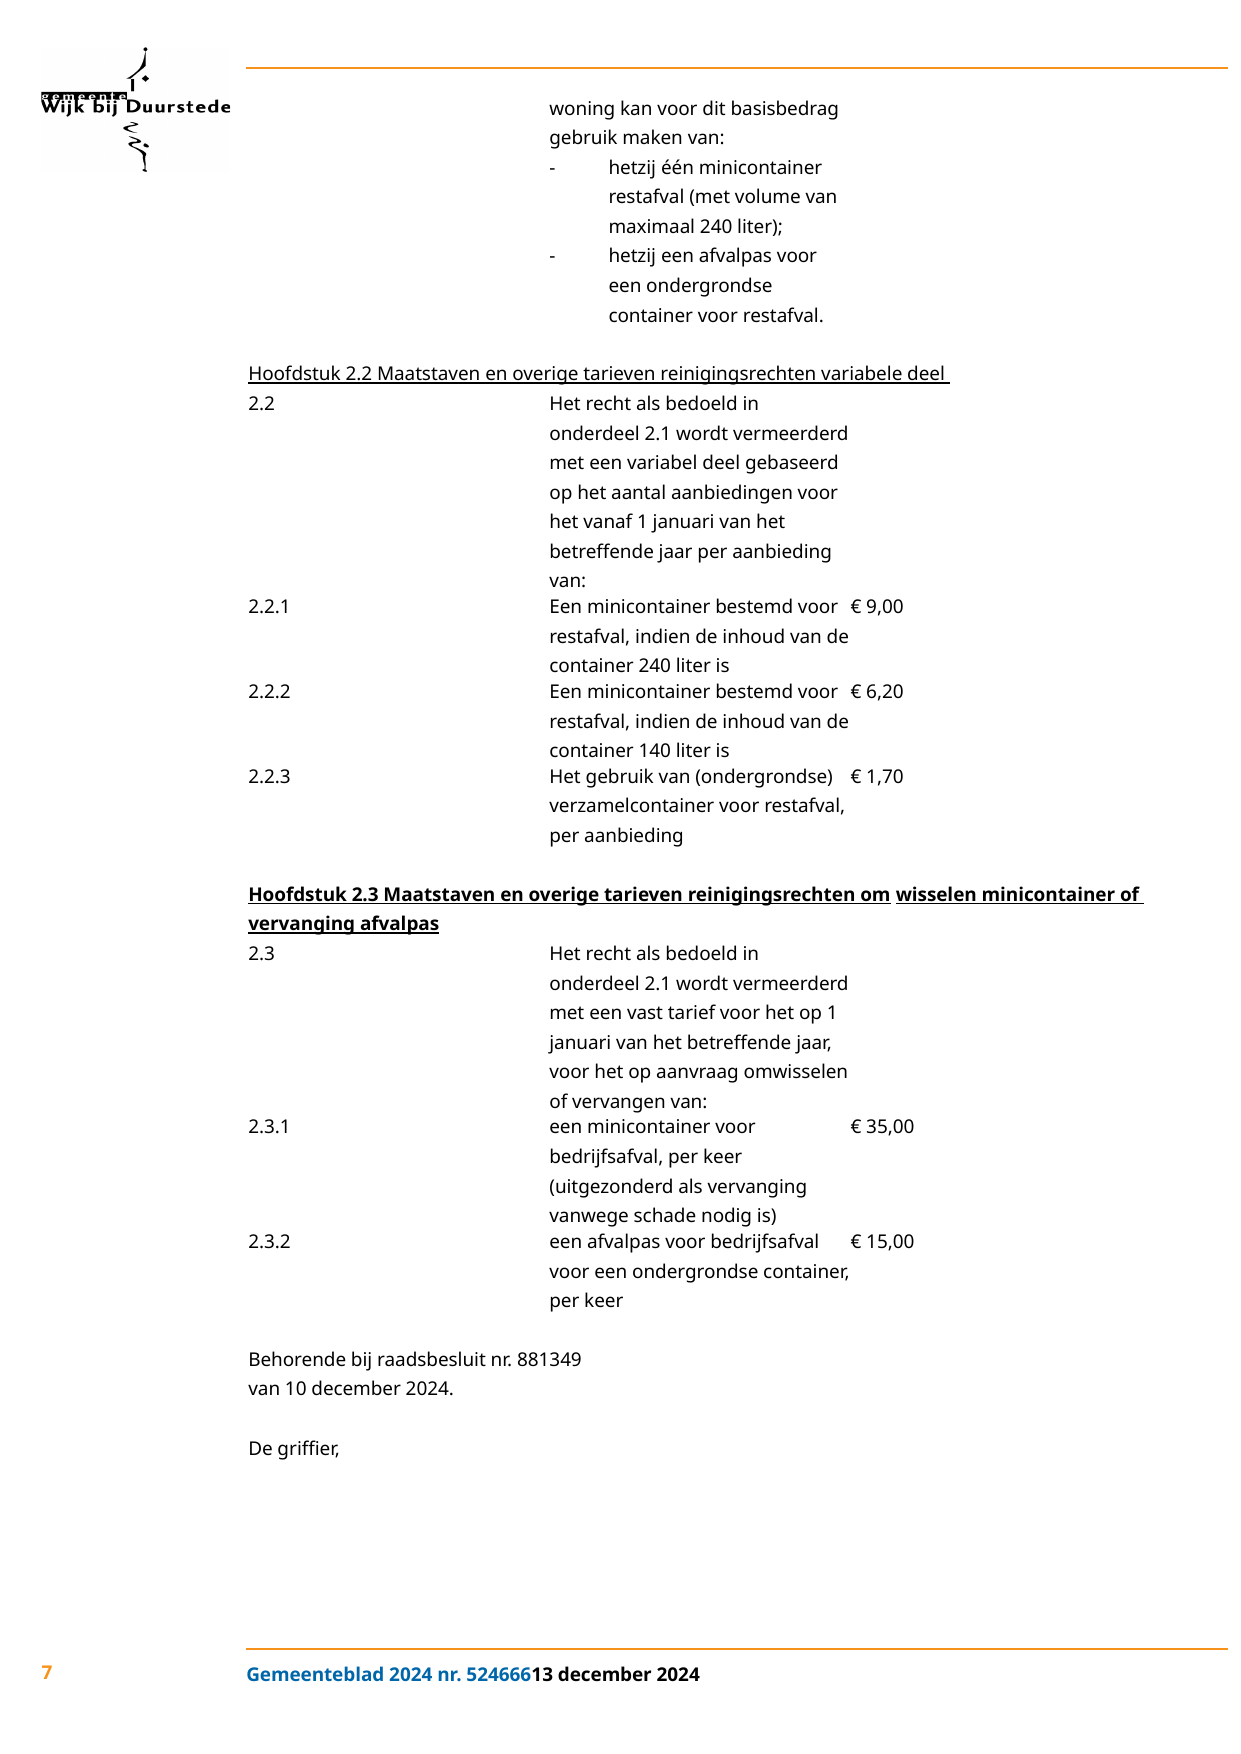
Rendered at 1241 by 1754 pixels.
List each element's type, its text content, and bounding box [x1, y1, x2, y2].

table_header [850, 940, 1152, 1114]
table_cell een minicontainer voor bedrijfsafval, per keer (uitgezonderd als vervanging vanwege schade nodig is) [549, 1114, 850, 1228]
table_header 2.3 [248, 940, 549, 1114]
table_cell [850, 95, 1152, 328]
table_cell 2.3.1 [248, 1114, 549, 1228]
table_cell Een minicontainer bestemd voor restafval, indien de inhoud van de container 240 liter is [549, 593, 850, 678]
table_cell 2.2.1 [248, 593, 549, 678]
table_cell € 15,00 [850, 1228, 1152, 1313]
table_header Het recht als bedoeld in onderdeel 2.1 wordt vermeerderd met een vast tarief voor het op 1 januari van het betreffende jaar, voor het op aanvraag omwisselen of vervangen van: [549, 940, 850, 1114]
table_cell Het gebruik van (ondergrondse) verzamelcontainer voor restafval, per aanbieding [549, 763, 850, 848]
text De griffier, [248, 1435, 1152, 1460]
text Hoofdstuk 2.3 Maatstaven en overige tarieven reinigingsrechten om wisselen minicontainer of vervanging afvalpas [248, 881, 1152, 936]
table_cell € 1,70 [850, 763, 1152, 848]
table_cell een afvalpas voor bedrijfsafval voor een ondergrondse container, per keer [549, 1228, 850, 1313]
table_cell 2.3.2 [248, 1228, 549, 1313]
text van 10 december 2024. [248, 1376, 1152, 1401]
text Hoofdstuk 2.2 Maatstaven en overige tarieven reinigingsrechten variabele deel [248, 360, 1152, 386]
table_header Het recht als bedoeld in onderdeel 2.1 wordt vermeerderd met een variabel deel gebaseerd op het aantal aanbiedingen voor het vanaf 1 januari van het betreffende jaar per aanbieding van: [549, 390, 850, 593]
table_cell 2.2.2 [248, 678, 549, 763]
table_cell 2.2.3 [248, 763, 549, 848]
table_cell € 35,00 [850, 1114, 1152, 1228]
text Behorende bij raadsbesluit nr. 881349 [248, 1346, 1152, 1372]
table_cell € 9,00 [850, 593, 1152, 678]
picture [41, 47, 231, 172]
table_header [850, 390, 1152, 593]
table_cell woning kan voor dit basisbedrag gebruik maken van: hetzij één minicontainer restafval (met volume van maximaal 240 liter); hetzij een afvalpas voor een ondergrondse container voor restafval. [549, 95, 850, 328]
table_cell € 6,20 [850, 678, 1152, 763]
table_cell Een minicontainer bestemd voor restafval, indien de inhoud van de container 140 liter is [549, 678, 850, 763]
table_cell [248, 95, 549, 328]
table_header 2.2 [248, 390, 549, 593]
